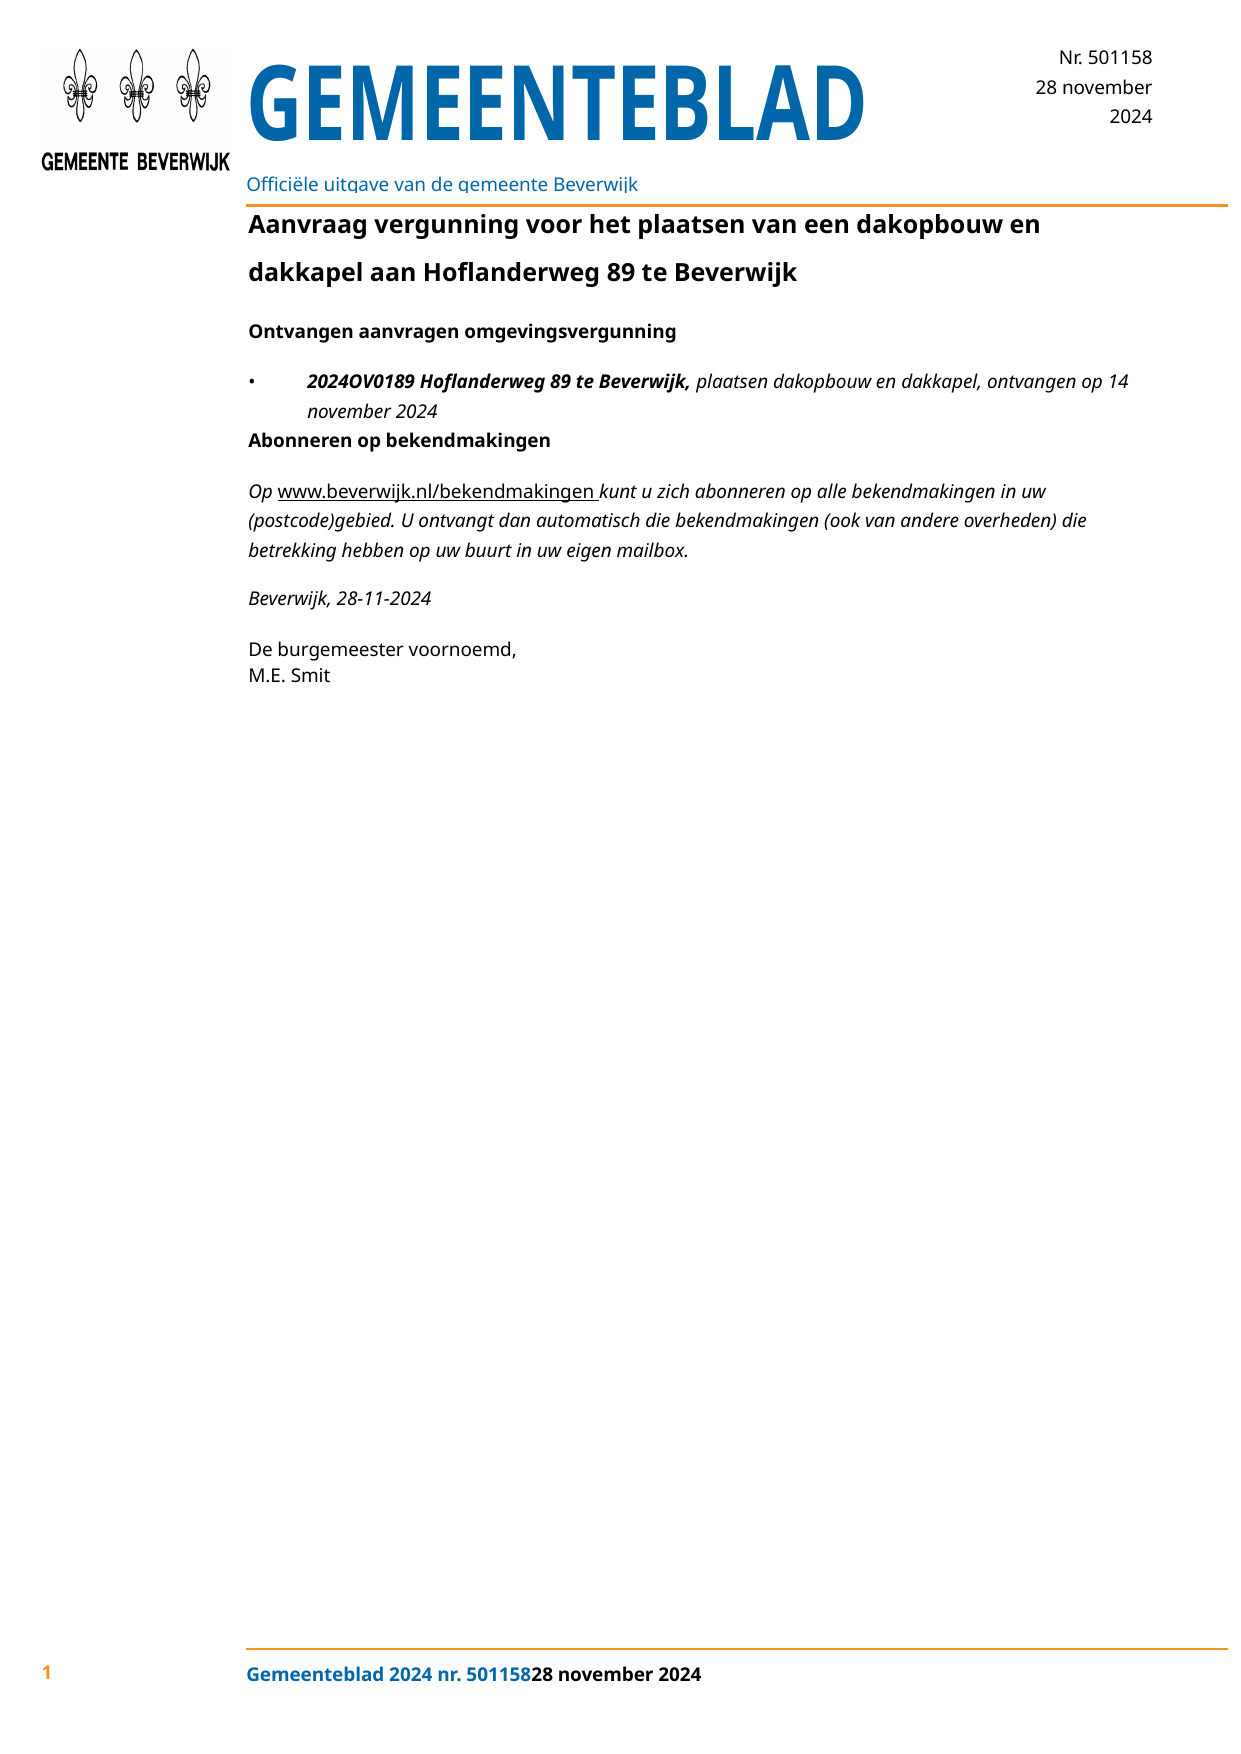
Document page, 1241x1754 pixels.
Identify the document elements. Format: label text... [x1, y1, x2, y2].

text Ontvangen aanvragen omgevingsvergunning [248, 318, 1152, 344]
picture [41, 47, 231, 172]
text Beverwijk, 28-11-2024 [248, 585, 1152, 611]
text De burgemeester voornoemd, [248, 636, 1152, 662]
text Abonneren op bekendmakingen [248, 427, 1152, 453]
text M.E. Smit [248, 662, 1152, 688]
list 2024OV0189 Hoflanderweg 89 te Beverwijk, plaatsen dakopbouw en dakkapel, ontvangen op 14 november 2024 [248, 368, 1152, 424]
text Aanvraag vergunning voor het plaatsen van een dakopbouw en dakkapel aan Hoflanderweg 89 te Beverwijk [248, 207, 1152, 288]
text Op www.beverwijk.nl/bekendmakingen kunt u zich abonneren op alle bekendmakingen in uw (postcode)gebied. U ontvangt dan automatisch die bekendmakingen (ook van andere overheden) die betrekking hebben op uw buurt in uw eigen mailbox. [248, 478, 1152, 563]
